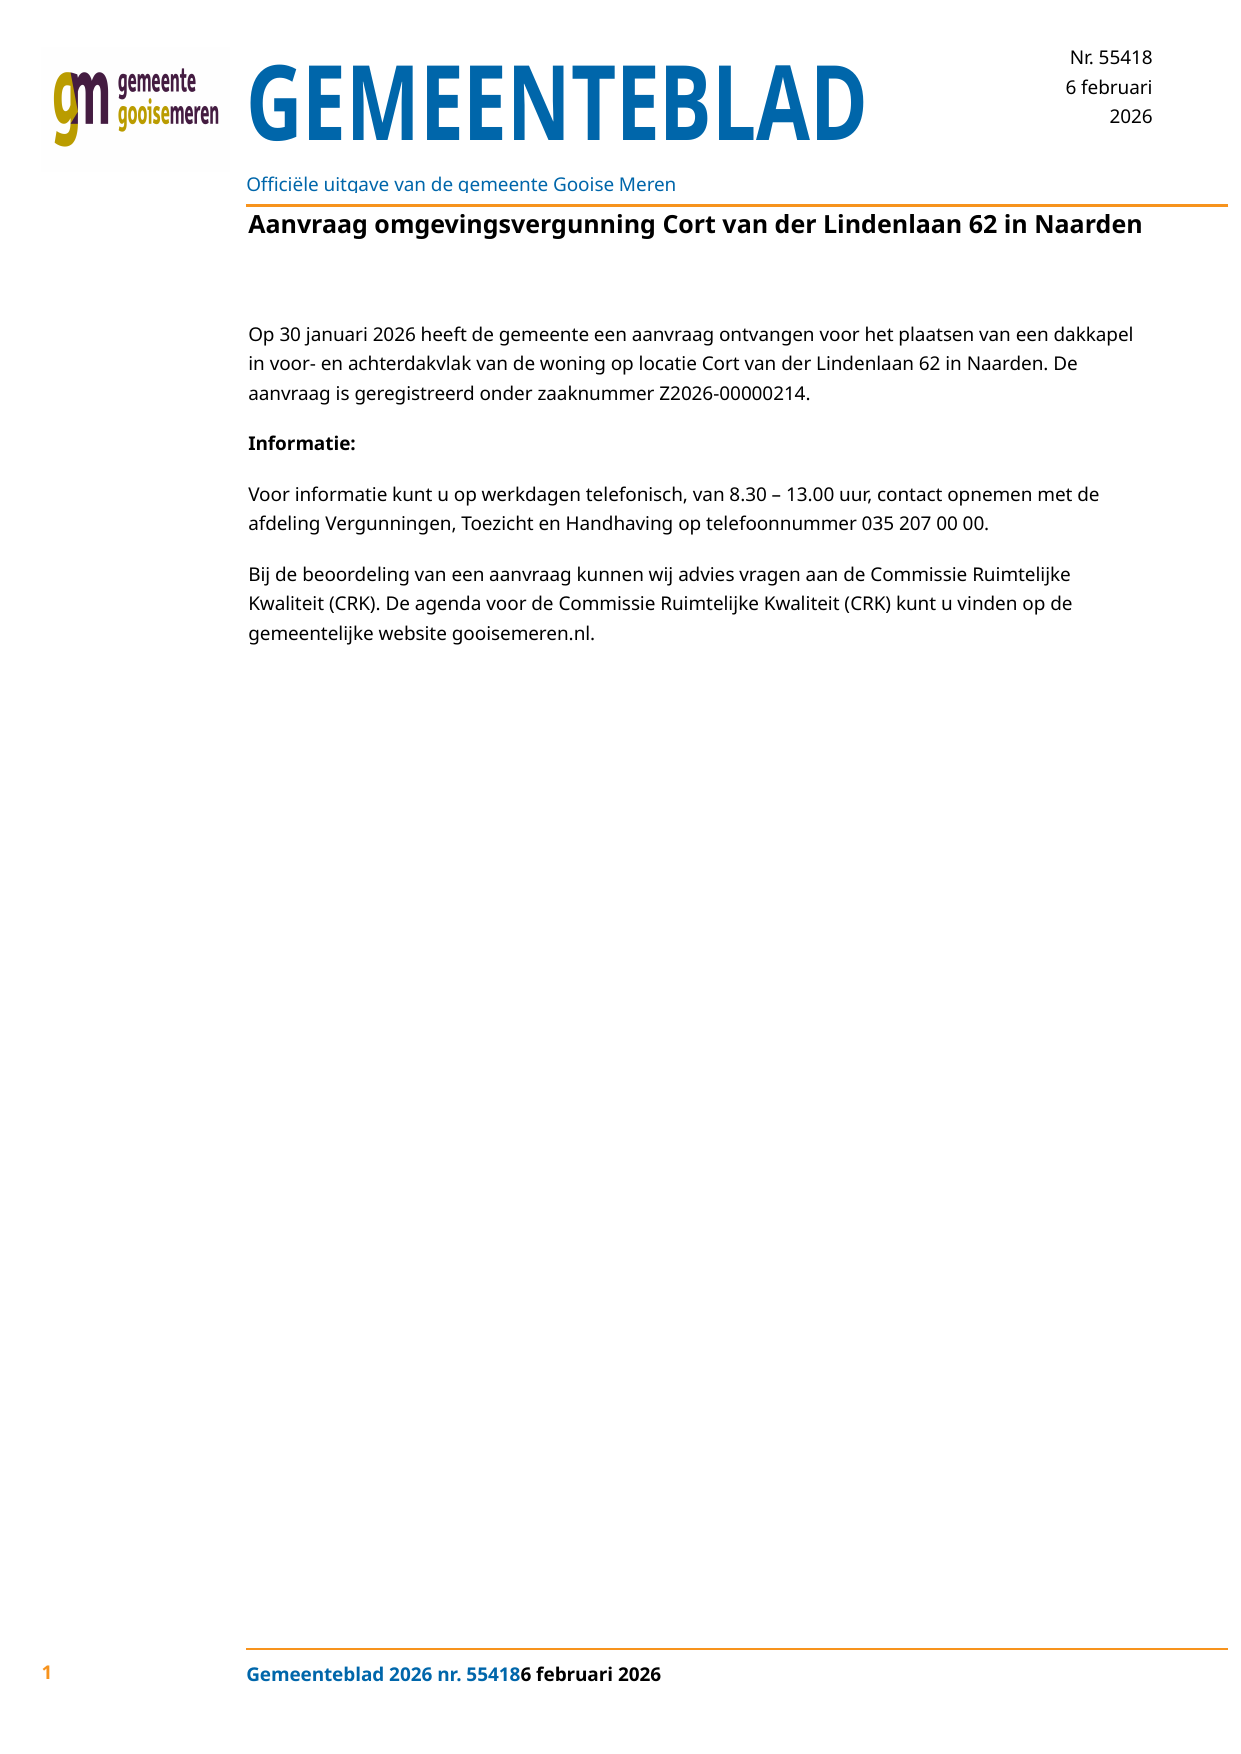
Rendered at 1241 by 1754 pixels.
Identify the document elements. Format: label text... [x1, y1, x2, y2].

text Aanvraag omgevingsvergunning Cort van der Lindenlaan 62 in Naarden [248, 207, 1152, 241]
text Bij de beoordeling van een aanvraag kunnen wij advies vragen aan de Commissie Ruimtelijke Kwaliteit (CRK). De agenda voor de Commissie Ruimtelijke Kwaliteit (CRK) kunt u vinden op de gemeentelijke website gooisemeren.nl. [248, 561, 1152, 646]
text Voor informatie kunt u op werkdagen telefonisch, van 8.30 – 13.00 uur, contact opnemen met de afdeling Vergunningen, Toezicht en Handhaving op telefoonnummer 035 207 00 00. [248, 481, 1152, 536]
text Op 30 januari 2026 heeft de gemeente een aanvraag ontvangen voor het plaatsen van een dakkapel in voor- en achterdakvlak van de woning op locatie Cort van der Lindenlaan 62 in Naarden. De aanvraag is geregistreerd onder zaaknummer Z2026-00000214. [248, 321, 1152, 406]
picture [41, 47, 231, 172]
text Informatie: [248, 430, 1152, 456]
